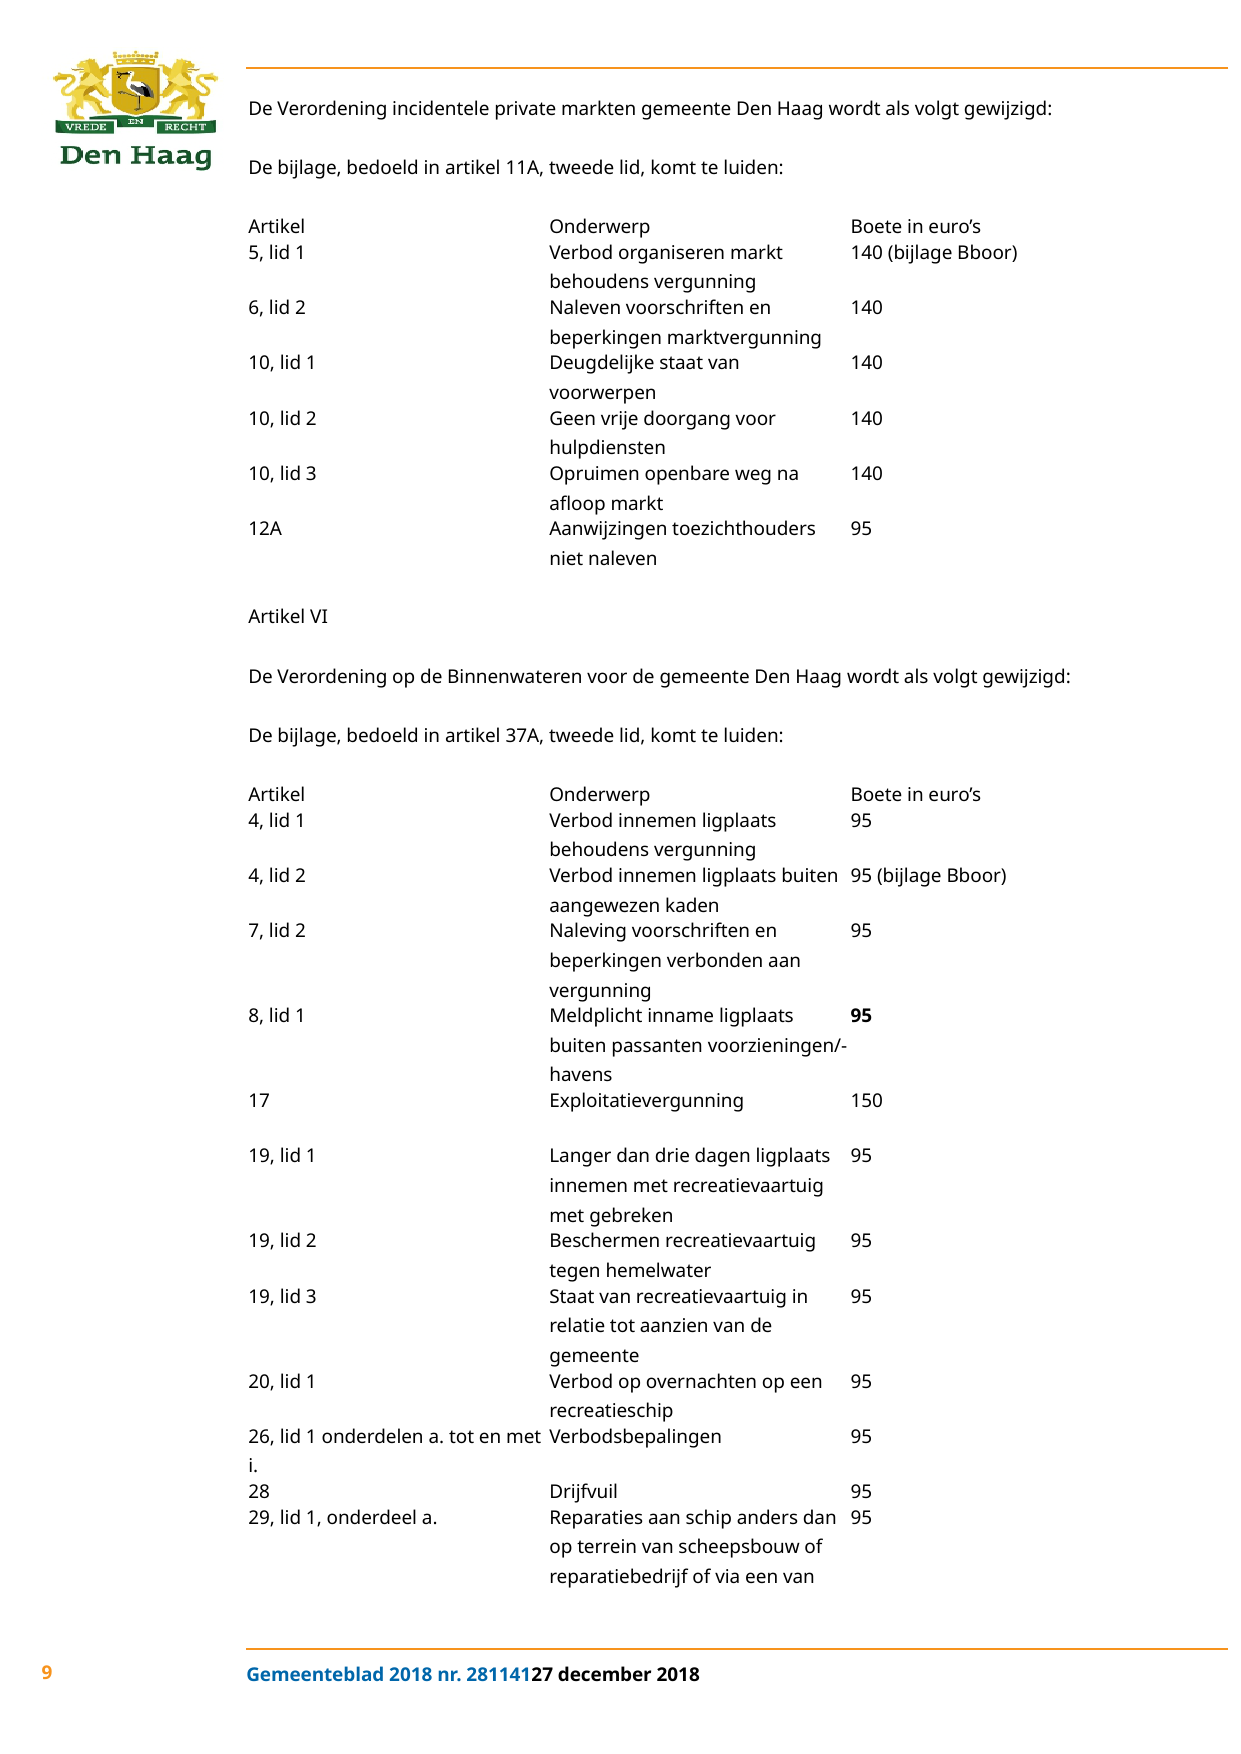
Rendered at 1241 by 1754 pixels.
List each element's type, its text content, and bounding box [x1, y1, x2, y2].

table_cell 95 [850, 1504, 1152, 1589]
table_cell 17 [248, 1088, 549, 1143]
table_cell Verbod innemen ligplaats behoudens vergunning [549, 807, 850, 862]
table_cell Staat van recreatievaartuig in relatie tot aanzien van de gemeente [549, 1283, 850, 1368]
table_cell 95 [850, 918, 1152, 1002]
table_cell Verbod organiseren markt behoudens vergunning [549, 239, 850, 294]
table_cell Drijfvuil [549, 1479, 850, 1504]
table_header Onderwerp [549, 781, 850, 807]
table_header Artikel [248, 781, 549, 807]
table_cell 26, lid 1 onderdelen a. tot en met i. [248, 1423, 549, 1478]
table_cell Naleving voorschriften en beperkingen verbonden aan vergunning [549, 918, 850, 1002]
table_cell Verbodsbepalingen [549, 1423, 850, 1478]
table_cell Naleven voorschriften en beperkingen marktvergunning [549, 294, 850, 349]
table_header Artikel [248, 213, 549, 239]
text Artikel VI [248, 604, 1152, 629]
table_cell 5, lid 1 [248, 239, 549, 294]
table_cell 95 [850, 1283, 1152, 1368]
table_cell 95 [850, 1228, 1152, 1283]
table_cell 20, lid 1 [248, 1368, 549, 1423]
table_cell Verbod op overnachten op een recreatieschip [549, 1368, 850, 1423]
table_cell 10, lid 2 [248, 405, 549, 460]
table_cell 140 [850, 294, 1152, 349]
table_cell 28 [248, 1479, 549, 1504]
table_cell 140 [850, 405, 1152, 460]
table_cell 95 [850, 1003, 1152, 1087]
table_cell 95 [850, 516, 1152, 571]
table_cell 19, lid 2 [248, 1228, 549, 1283]
table_header Onderwerp [549, 213, 850, 239]
table_cell 19, lid 1 [248, 1143, 549, 1228]
table_cell 6, lid 2 [248, 294, 549, 349]
text De bijlage, bedoeld in artikel 11A, tweede lid, komt te luiden: [248, 154, 1152, 180]
text De Verordening incidentele private markten gemeente Den Haag wordt als volgt gewijzigd: [248, 95, 1152, 121]
table_cell 140 (bijlage Bboor) [850, 239, 1152, 294]
table_cell Exploitatievergunning [549, 1088, 850, 1143]
table_cell 95 [850, 1368, 1152, 1423]
text De bijlage, bedoeld in artikel 37A, tweede lid, komt te luiden: [248, 722, 1152, 748]
table_cell Reparaties aan schip anders dan op terrein van scheepsbouw of reparatiebedrijf of via een van [549, 1504, 850, 1589]
table_cell Deugdelijke staat van voorwerpen [549, 350, 850, 405]
table_cell 10, lid 3 [248, 460, 549, 516]
table_cell Geen vrije doorgang voor hulpdiensten [549, 405, 850, 460]
table_header Boete in euro’s [850, 781, 1152, 807]
table_cell Verbod innemen ligplaats buiten aangewezen kaden [549, 862, 850, 918]
table_cell Aanwijzingen toezichthouders niet naleven [549, 516, 850, 571]
table_cell 140 [850, 460, 1152, 516]
table_cell 95 [850, 807, 1152, 862]
table_cell 10, lid 1 [248, 350, 549, 405]
text De Verordening op de Binnenwateren voor de gemeente Den Haag wordt als volgt gewijzigd: [248, 663, 1152, 688]
table_cell 4, lid 2 [248, 862, 549, 918]
table_header Boete in euro’s [850, 213, 1152, 239]
table_cell 7, lid 2 [248, 918, 549, 1002]
table_cell 95 [850, 1423, 1152, 1478]
table_cell 8, lid 1 [248, 1003, 549, 1087]
table_cell 140 [850, 350, 1152, 405]
table_cell Langer dan drie dagen ligplaats innemen met recreatievaartuig met gebreken [549, 1143, 850, 1228]
table_cell Beschermen recreatievaartuig tegen hemelwater [549, 1228, 850, 1283]
table_cell 4, lid 1 [248, 807, 549, 862]
table_cell Opruimen openbare weg na afloop markt [549, 460, 850, 516]
picture [41, 47, 231, 172]
table_cell 95 (bijlage Bboor) [850, 862, 1152, 918]
table_cell 19, lid 3 [248, 1283, 549, 1368]
table_cell 95 [850, 1479, 1152, 1504]
table_cell 150 [850, 1088, 1152, 1143]
table_cell 95 [850, 1143, 1152, 1228]
table_cell Meldplicht inname ligplaats buiten passanten voorzieningen/-havens [549, 1003, 850, 1087]
table_cell 29, lid 1, onderdeel a. [248, 1504, 549, 1589]
table_cell 12A [248, 516, 549, 571]
